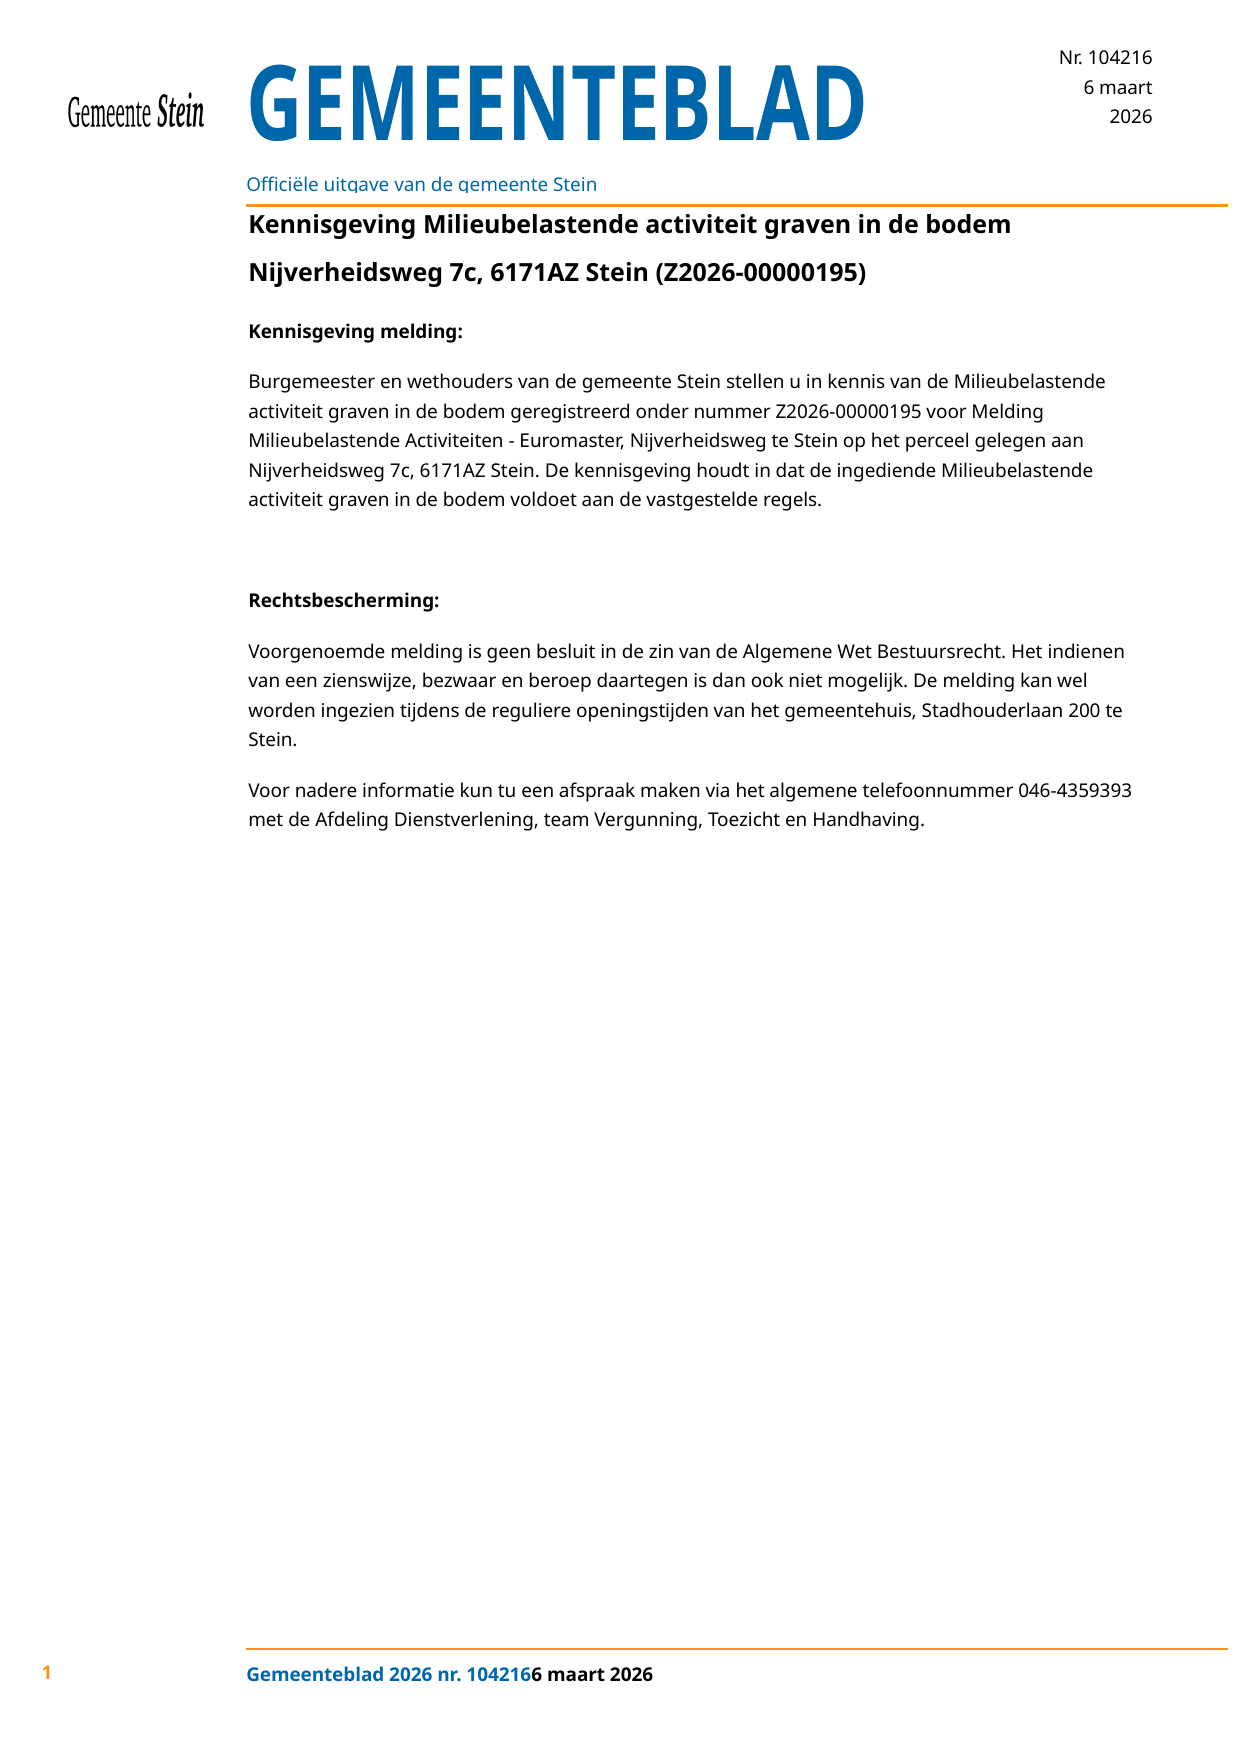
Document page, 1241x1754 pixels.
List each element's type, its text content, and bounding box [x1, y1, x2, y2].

text Voor nadere informatie kun tu een afspraak maken via het algemene telefoonnummer 046-4359393 met de Afdeling Dienstverlening, team Vergunning, Toezicht en Handhaving. [248, 777, 1152, 832]
text Kennisgeving Milieubelastende activiteit graven in de bodem Nijverheidsweg 7c, 6171AZ Stein (Z2026-00000195) [248, 207, 1152, 288]
text Burgemeester en wethouders van de gemeente Stein stellen u in kennis van de Milieubelastende activiteit graven in de bodem geregistreerd onder nummer Z2026-00000195 voor Melding Milieubelastende Activiteiten - Euromaster, Nijverheidsweg te Stein op het perceel gelegen aan Nijverheidsweg 7c, 6171AZ Stein. De kennisgeving houdt in dat de ingediende Milieubelastende activiteit graven in de bodem voldoet aan de vastgestelde regels. [248, 368, 1152, 512]
text Kennisgeving melding: [248, 318, 1152, 344]
text Voorgenoemde melding is geen besluit in de zin van de Algemene Wet Bestuursrecht. Het indienen van een zienswijze, bezwaar en beroep daartegen is dan ook niet mogelijk. De melding kan wel worden ingezien tijdens de reguliere openingstijden van het gemeentehuis, Stadhouderlaan 200 te Stein. [248, 638, 1152, 752]
text Rechtsbescherming: [248, 587, 1152, 613]
picture [41, 47, 231, 172]
